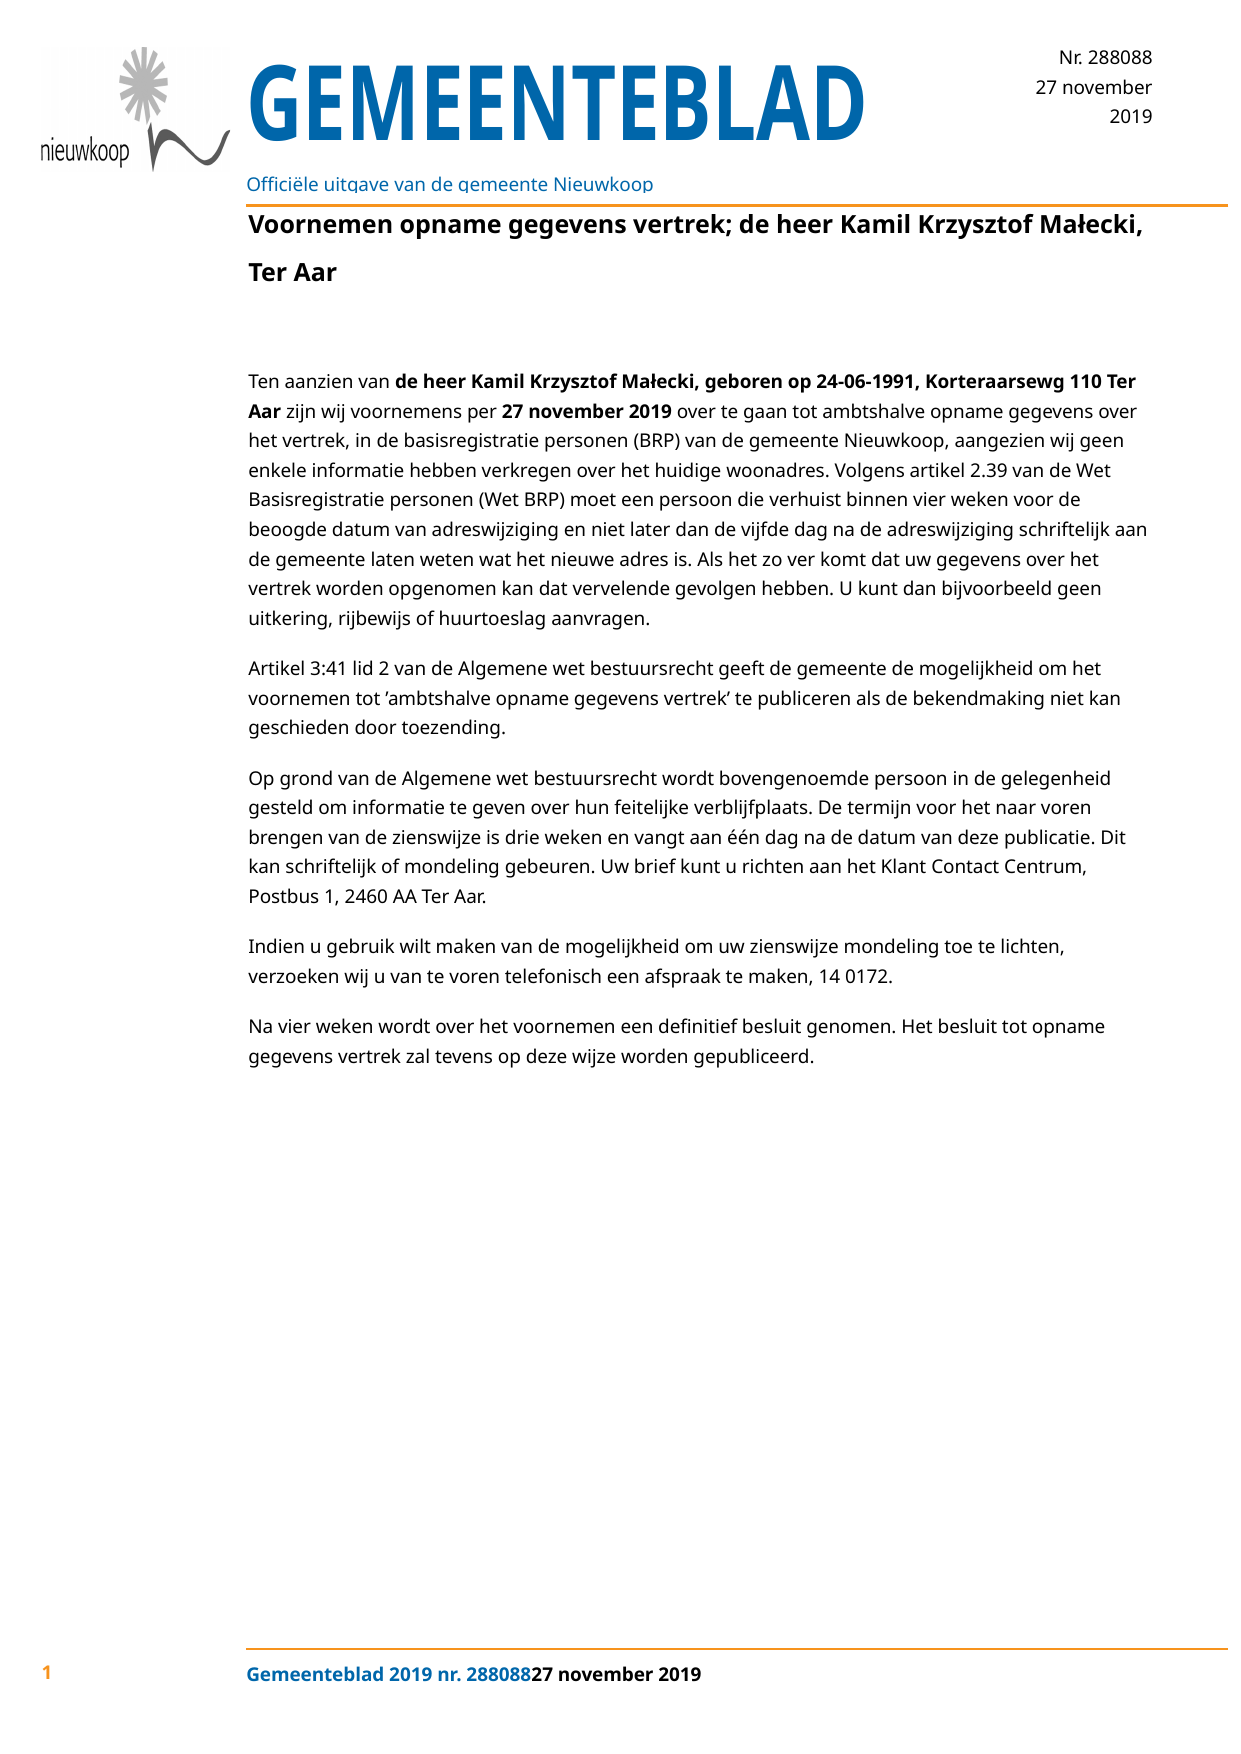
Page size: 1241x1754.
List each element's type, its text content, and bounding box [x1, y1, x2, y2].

text Op grond van de Algemene wet bestuursrecht wordt bovengenoemde persoon in de gelegenheid gesteld om informatie te geven over hun feitelijke verblijfplaats. De termijn voor het naar voren brengen van de zienswijze is drie weken en vangt aan één dag na de datum van deze publicatie. Dit kan schriftelijk of mondeling gebeuren. Uw brief kunt u richten aan het Klant Contact Centrum, Postbus 1, 2460 AA Ter Aar. [248, 765, 1152, 909]
text Ten aanzien van de heer Kamil Krzysztof Małecki, geboren op 24-06-1991, Korteraarsewg 110 Ter Aar zijn wij voornemens per 27 november 2019 over te gaan tot ambtshalve opname gegevens over het vertrek, in de basisregistratie personen (BRP) van de gemeente Nieuwkoop, aangezien wij geen enkele informatie hebben verkregen over het huidige woonadres. Volgens artikel 2.39 van de Wet Basisregistratie personen (Wet BRP) moet een persoon die verhuist binnen vier weken voor de beoogde datum van adreswijziging en niet later dan de vijfde dag na de adreswijziging schriftelijk aan de gemeente laten weten wat het nieuwe adres is. Als het zo ver komt dat uw gegevens over het vertrek worden opgenomen kan dat vervelende gevolgen hebben. U kunt dan bijvoorbeeld geen uitkering, rijbewijs of huurtoeslag aanvragen. [248, 368, 1152, 631]
text Na vier weken wordt over het voornemen een definitief besluit genomen. Het besluit tot opname gegevens vertrek zal tevens op deze wijze worden gepubliceerd. [248, 1014, 1152, 1069]
text Indien u gebruik wilt maken van de mogelijkheid om uw zienswijze mondeling toe te lichten, verzoeken wij u van te voren telefonisch een afspraak te maken, 14 0172. [248, 934, 1152, 989]
text Voornemen opname gegevens vertrek; de heer Kamil Krzysztof Małecki, Ter Aar [248, 207, 1152, 288]
text Artikel 3:41 lid 2 van de Algemene wet bestuursrecht geeft de gemeente de mogelijkheid om het voornemen tot ’ambtshalve opname gegevens vertrek’ te publiceren als de bekendmaking niet kan geschieden door toezending. [248, 655, 1152, 740]
picture [41, 47, 231, 172]
